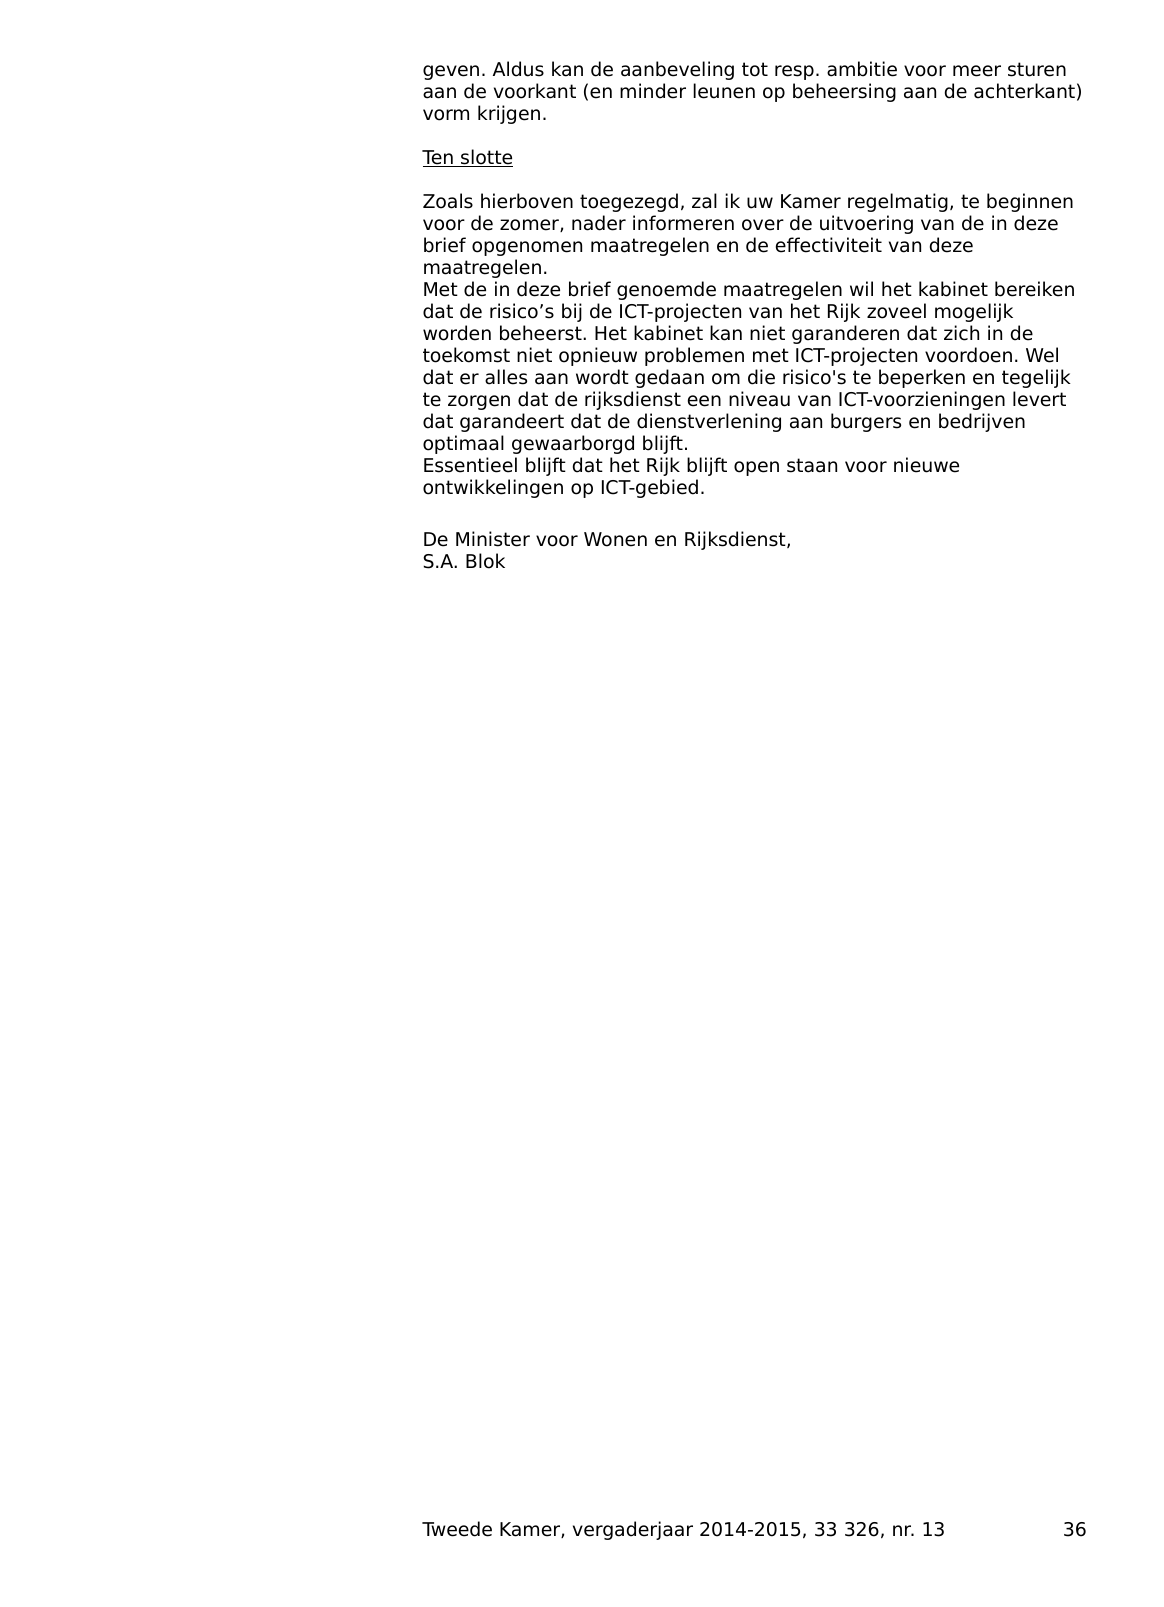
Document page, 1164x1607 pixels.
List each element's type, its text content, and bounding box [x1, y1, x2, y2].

text Met de in deze brief genoemde maatregelen wil het kabinet bereiken dat de risico’s bij de ICT-projecten van het Rijk zoveel mogelijk worden beheerst. Het kabinet kan niet garanderen dat zich in de toekomst niet opnieuw problemen met ICT-projecten voordoen. Wel dat er alles aan wordt gedaan om die risico's te beperken en tegelijk te zorgen dat de rijksdienst een niveau van ICT-voorzieningen levert dat garandeert dat de dienstverlening aan burgers en bedrijven optimaal gewaarborgd blijft. [422, 279, 1087, 455]
text Zoals hierboven toegezegd, zal ik uw Kamer regelmatig, te beginnen voor de zomer, nader informeren over de uitvoering van de in deze brief opgenomen maatregelen en de effectiviteit van deze maatregelen. [422, 191, 1087, 279]
text geven. Aldus kan de aanbeveling tot resp. ambitie voor meer sturen aan de voorkant (en minder leunen op beheersing aan de achterkant) vorm krijgen. [422, 59, 1087, 125]
text Essentieel blijft dat het Rijk blijft open staan voor nieuwe ontwikkelingen op ICT-gebied. [422, 455, 1087, 499]
text De Minister voor Wonen en Rijksdienst, S.A. Blok [422, 529, 1087, 573]
subtitle Ten slotte [422, 147, 1087, 169]
